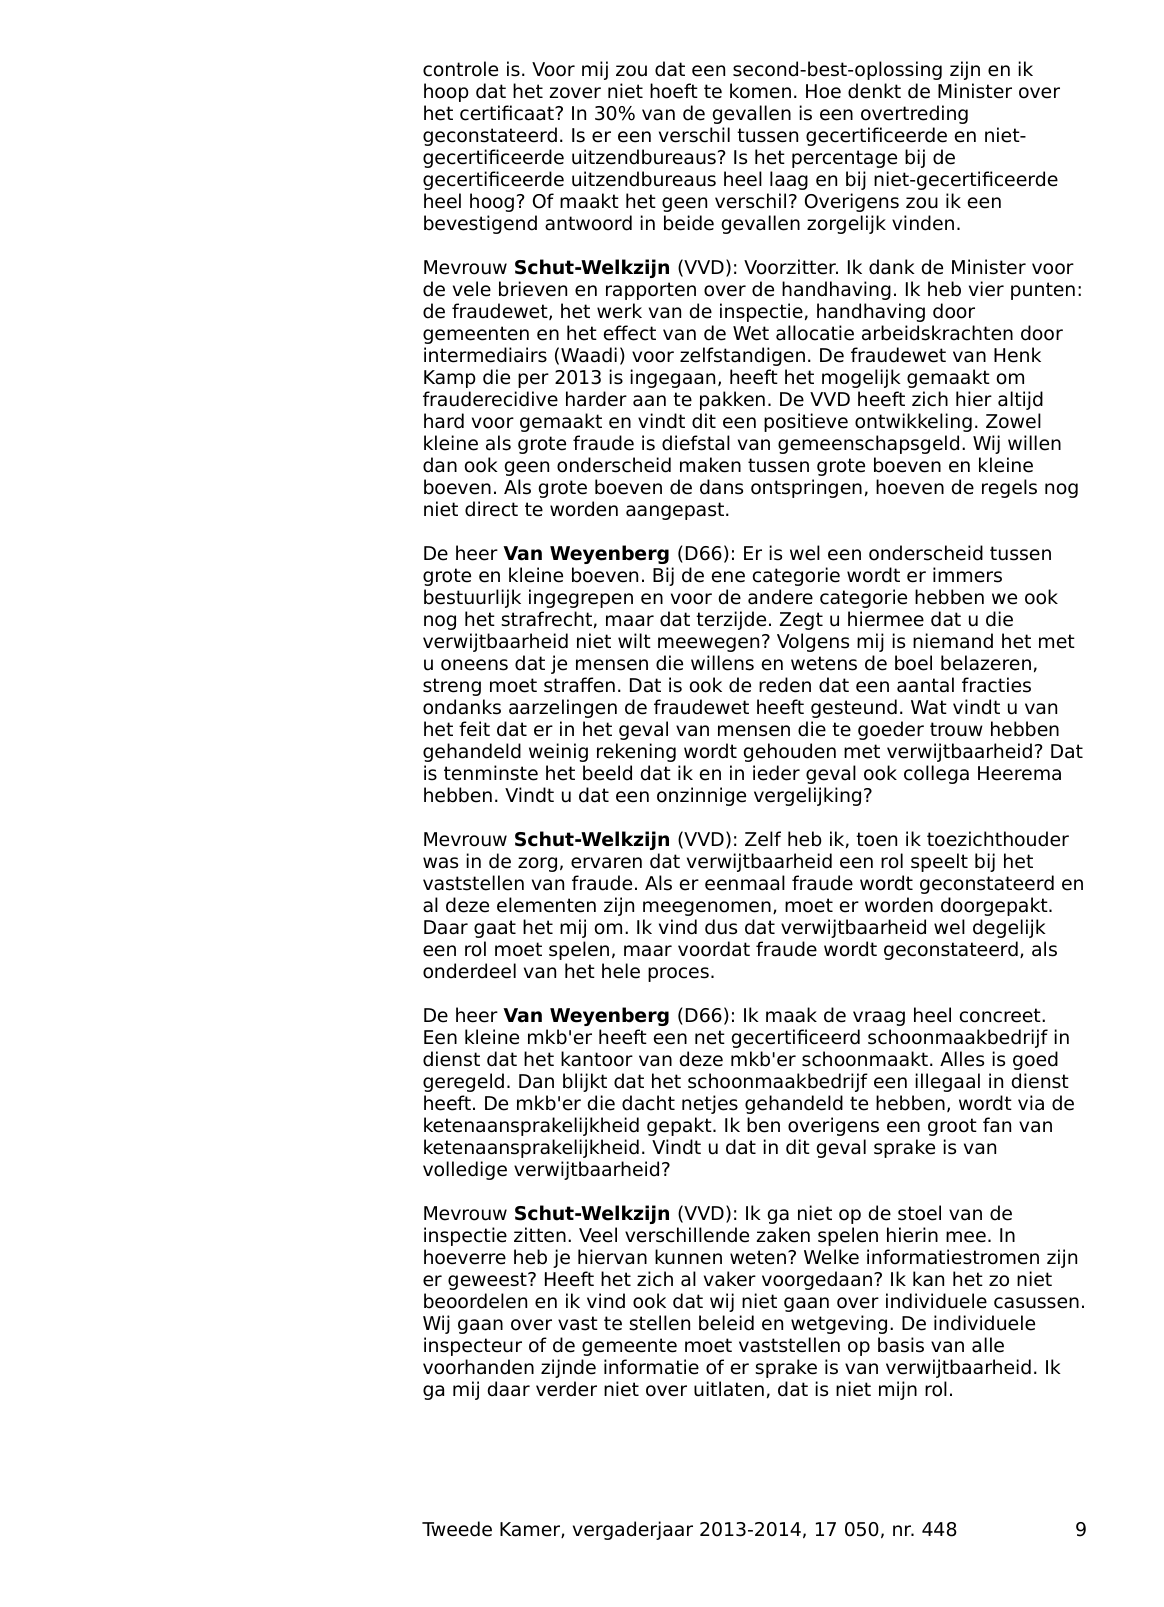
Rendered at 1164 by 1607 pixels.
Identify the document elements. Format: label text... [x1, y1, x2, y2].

text Mevrouw Schut-Welkzijn (VVD): Ik ga niet op de stoel van de inspectie zitten. Veel verschillende zaken spelen hierin mee. In hoeverre heb je hiervan kunnen weten? Welke informatiestromen zijn er geweest? Heeft het zich al vaker voorgedaan? Ik kan het zo niet beoordelen en ik vind ook dat wij niet gaan over individuele casussen. Wij gaan over vast te stellen beleid en wetgeving. De individuele inspecteur of de gemeente moet vaststellen op basis van alle voorhanden zijnde informatie of er sprake is van verwijtbaarheid. Ik ga mij daar verder niet over uitlaten, dat is niet mijn rol. [422, 1203, 1087, 1401]
text controle is. Voor mij zou dat een second-best-oplossing zijn en ik hoop dat het zover niet hoeft te komen. Hoe denkt de Minister over het certificaat? In 30% van de gevallen is een overtreding geconstateerd. Is er een verschil tussen gecertificeerde en niet-gecertificeerde uitzendbureaus? Is het percentage bij de gecertificeerde uitzendbureaus heel laag en bij niet-gecertificeerde heel hoog? Of maakt het geen verschil? Overigens zou ik een bevestigend antwoord in beide gevallen zorgelijk vinden. [422, 59, 1087, 235]
text Mevrouw Schut-Welkzijn (VVD): Voorzitter. Ik dank de Minister voor de vele brieven en rapporten over de handhaving. Ik heb vier punten: de fraudewet, het werk van de inspectie, handhaving door gemeenten en het effect van de Wet allocatie arbeidskrachten door intermediairs (Waadi) voor zelfstandigen. De fraudewet van Henk Kamp die per 2013 is ingegaan, heeft het mogelijk gemaakt om frauderecidive harder aan te pakken. De VVD heeft zich hier altijd hard voor gemaakt en vindt dit een positieve ontwikkeling. Zowel kleine als grote fraude is diefstal van gemeenschapsgeld. Wij willen dan ook geen onderscheid maken tussen grote boeven en kleine boeven. Als grote boeven de dans ontspringen, hoeven de regels nog niet direct te worden aangepast. [422, 257, 1087, 521]
text De heer Van Weyenberg (D66): Ik maak de vraag heel concreet. Een kleine mkb'er heeft een net gecertificeerd schoonmaakbedrijf in dienst dat het kantoor van deze mkb'er schoonmaakt. Alles is goed geregeld. Dan blijkt dat het schoonmaakbedrijf een illegaal in dienst heeft. De mkb'er die dacht netjes gehandeld te hebben, wordt via de ketenaansprakelijkheid gepakt. Ik ben overigens een groot fan van ketenaansprakelijkheid. Vindt u dat in dit geval sprake is van volledige verwijtbaarheid? [422, 1005, 1087, 1181]
text De heer Van Weyenberg (D66): Er is wel een onderscheid tussen grote en kleine boeven. Bij de ene categorie wordt er immers bestuurlijk ingegrepen en voor de andere categorie hebben we ook nog het strafrecht, maar dat terzijde. Zegt u hiermee dat u die verwijtbaarheid niet wilt meewegen? Volgens mij is niemand het met u oneens dat je mensen die willens en wetens de boel belazeren, streng moet straffen. Dat is ook de reden dat een aantal fracties ondanks aarzelingen de fraudewet heeft gesteund. Wat vindt u van het feit dat er in het geval van mensen die te goeder trouw hebben gehandeld weinig rekening wordt gehouden met verwijtbaarheid? Dat is tenminste het beeld dat ik en in ieder geval ook collega Heerema hebben. Vindt u dat een onzinnige vergelijking? [422, 543, 1087, 807]
text Mevrouw Schut-Welkzijn (VVD): Zelf heb ik, toen ik toezichthouder was in de zorg, ervaren dat verwijtbaarheid een rol speelt bij het vaststellen van fraude. Als er eenmaal fraude wordt geconstateerd en al deze elementen zijn meegenomen, moet er worden doorgepakt. Daar gaat het mij om. Ik vind dus dat verwijtbaarheid wel degelijk een rol moet spelen, maar voordat fraude wordt geconstateerd, als onderdeel van het hele proces. [422, 829, 1087, 983]
